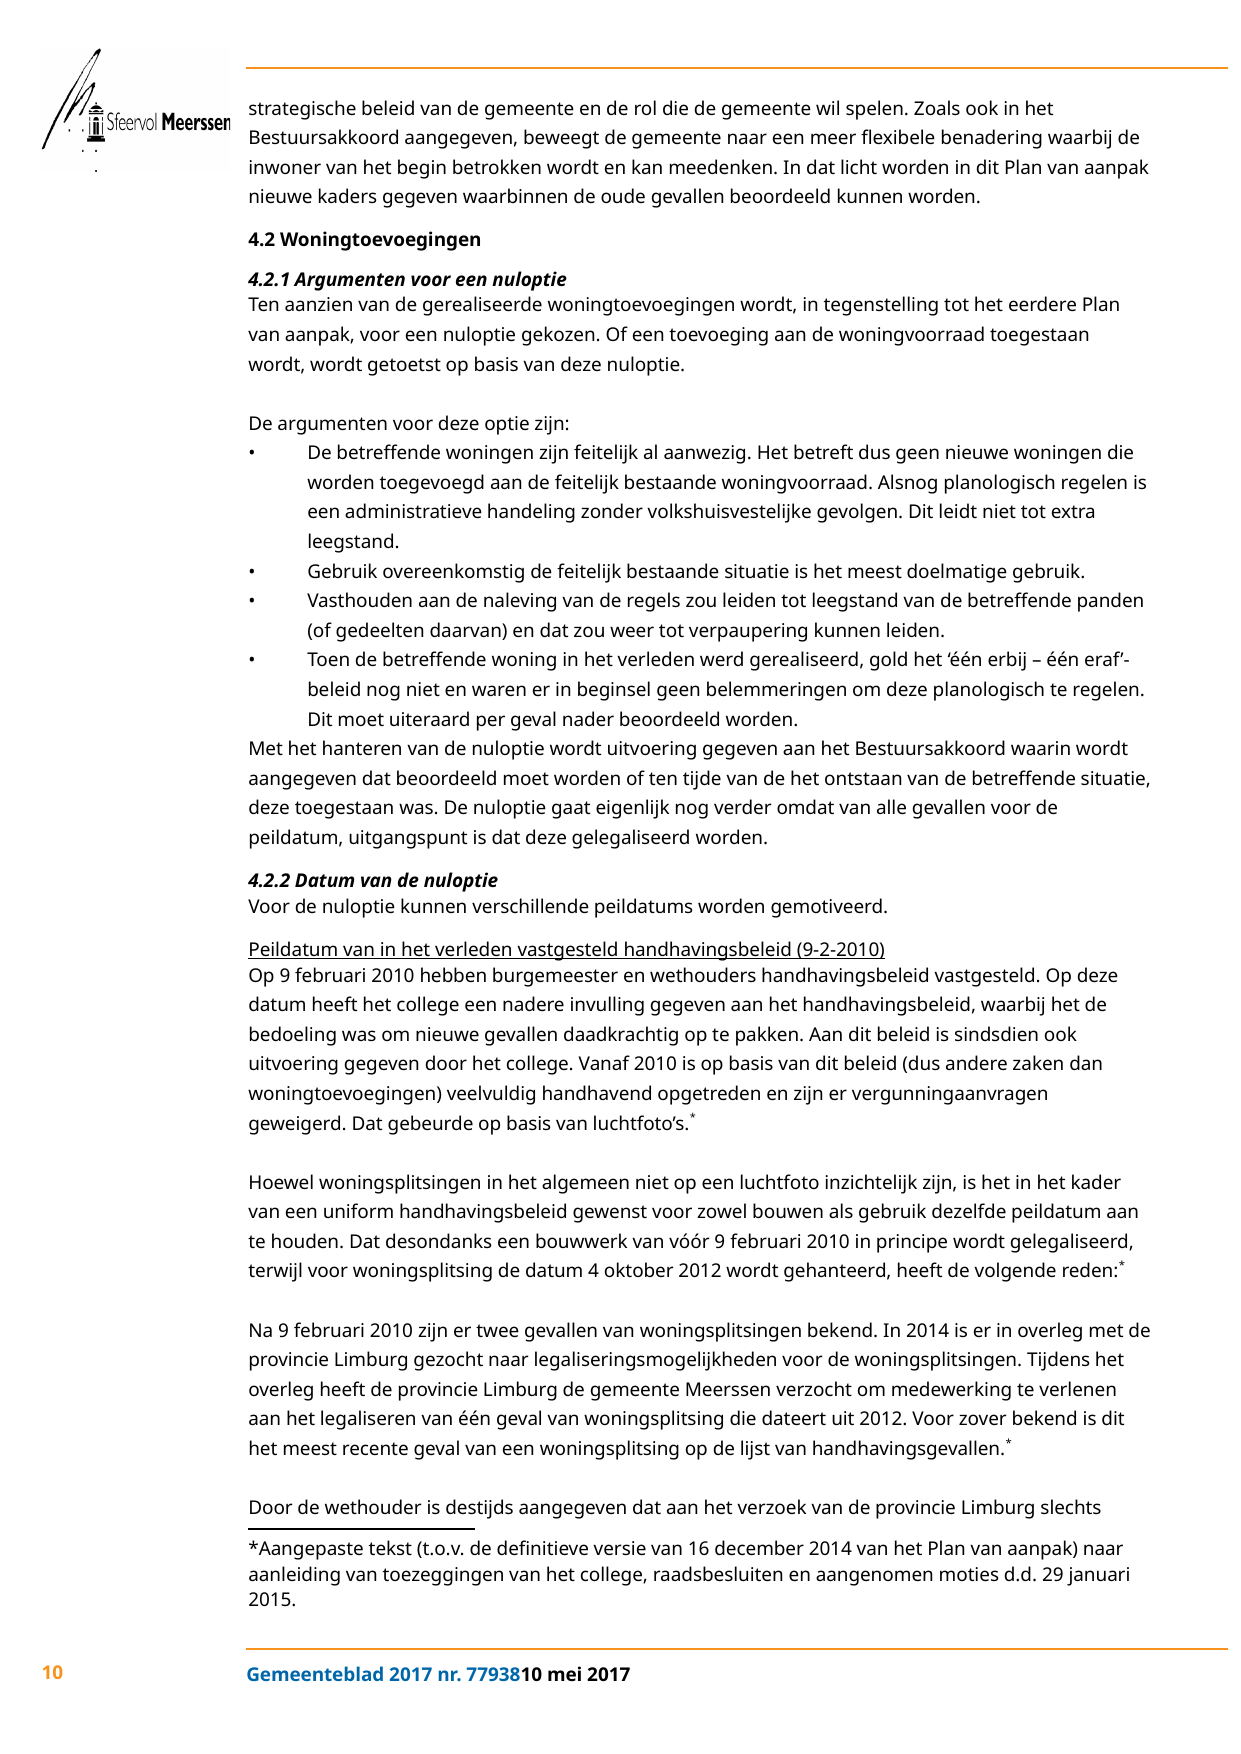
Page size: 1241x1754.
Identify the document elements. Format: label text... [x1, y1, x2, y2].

list Toen de betreffende woning in het verleden werd gerealiseerd, gold het ‘één erbij – één eraf’-beleid nog niet en waren er in beginsel geen belemmeringen om deze planologisch te regelen. Dit moet uiteraard per geval nader beoordeeld worden. [248, 647, 1152, 732]
text De argumenten voor deze optie zijn: [248, 410, 1152, 436]
list Gebruik overeenkomstig de feitelijk bestaande situatie is het meest doelmatige gebruik. [248, 558, 1152, 584]
picture [41, 47, 231, 172]
text Op 9 februari 2010 hebben burgemeester en wethouders handhavingsbeleid vastgesteld. Op deze datum heeft het college een nadere invulling gegeven aan het handhavingsbeleid, waarbij het de bedoeling was om nieuwe gevallen daadkrachtig op te pakken. Aan dit beleid is sindsdien ook uitvoering gegeven door het college. Vanaf 2010 is op basis van dit beleid (dus andere zaken dan woningtoevoegingen) veelvuldig handhavend opgetreden en zijn er vergunningaanvragen geweigerd. Dat gebeurde op basis van luchtfoto’s. [248, 962, 1152, 1136]
text Door de wethouder is destijds aangegeven dat aan het verzoek van de provincie Limburg slechts [248, 1494, 1152, 1520]
text Met het hanteren van de nuloptie wordt uitvoering gegeven aan het Bestuursakkoord waarin wordt aangegeven dat beoordeeld moet worden of ten tijde van de het ontstaan van de betreffende situatie, deze toegestaan was. De nuloptie gaat eigenlijk nog verder omdat van alle gevallen voor de peildatum, uitgangspunt is dat deze gelegaliseerd worden. [248, 735, 1152, 850]
text Peildatum van in het verleden vastgesteld handhavingsbeleid (9-2-2010) [248, 936, 1152, 962]
text Ten aanzien van de gerealiseerde woningtoevoegingen wordt, in tegenstelling tot het eerdere Plan van aanpak, voor een nuloptie gekozen. Of een toevoeging aan de woningvoorraad toegestaan wordt, wordt getoetst op basis van deze nuloptie. [248, 292, 1152, 377]
text strategische beleid van de gemeente en de rol die de gemeente wil spelen. Zoals ook in het Bestuursakkoord aangegeven, beweegt de gemeente naar een meer flexibele benadering waarbij de inwoner van het begin betrokken wordt en kan meedenken. In dat licht worden in dit Plan van aanpak nieuwe kaders gegeven waarbinnen de oude gevallen beoordeeld kunnen worden. [248, 95, 1152, 209]
text Voor de nuloptie kunnen verschillende peildatums worden gemotiveerd. [248, 893, 1152, 919]
text 4.2.1 Argumenten voor een nuloptie [248, 266, 1152, 292]
text 4.2 Woningtoevoegingen [248, 227, 1152, 252]
text Hoewel woningsplitsingen in het algemeen niet op een luchtfoto inzichtelijk zijn, is het in het kader van een uniform handhavingsbeleid gewenst voor zowel bouwen als gebruik dezelfde peildatum aan te houden. Dat desondanks een bouwwerk van vóór 9 februari 2010 in principe wordt gelegaliseerd, terwijl voor woningsplitsing de datum 4 oktober 2012 wordt gehanteerd, heeft de volgende reden:* [248, 1169, 1152, 1283]
text Na 9 februari 2010 zijn er twee gevallen van woningsplitsingen bekend. In 2014 is er in overleg met de provincie Limburg gezocht naar legaliseringsmogelijkheden voor de woningsplitsingen. Tijdens het overleg heeft de provincie Limburg de gemeente Meerssen verzocht om medewerking te verlenen aan het legaliseren van één geval van woningsplitsing die dateert uit 2012. Voor zover bekend is dit het meest recente geval van een woningsplitsing op de lijst van handhavingsgevallen.* [248, 1317, 1152, 1461]
text 4.2.2 Datum van de nuloptie [248, 867, 1152, 893]
list De betreffende woningen zijn feitelijk al aanwezig. Het betreft dus geen nieuwe woningen die worden toegevoegd aan de feitelijk bestaande woningvoorraad. Alsnog planologisch regelen is een administratieve handeling zonder volkshuisvestelijke gevolgen. Dit leidt niet tot extra leegstand. [248, 439, 1152, 554]
text Aangepaste tekst (t.o.v. de definitieve versie van 16 december 2014 van het Plan van aanpak) naar aanleiding van toezeggingen van het college, raadsbesluiten en aangenomen moties d.d. 29 januari 2015. [248, 1535, 1152, 1612]
list Vasthouden aan de naleving van de regels zou leiden tot leegstand van de betreffende panden (of gedeelten daarvan) en dat zou weer tot verpaupering kunnen leiden. [248, 587, 1152, 643]
